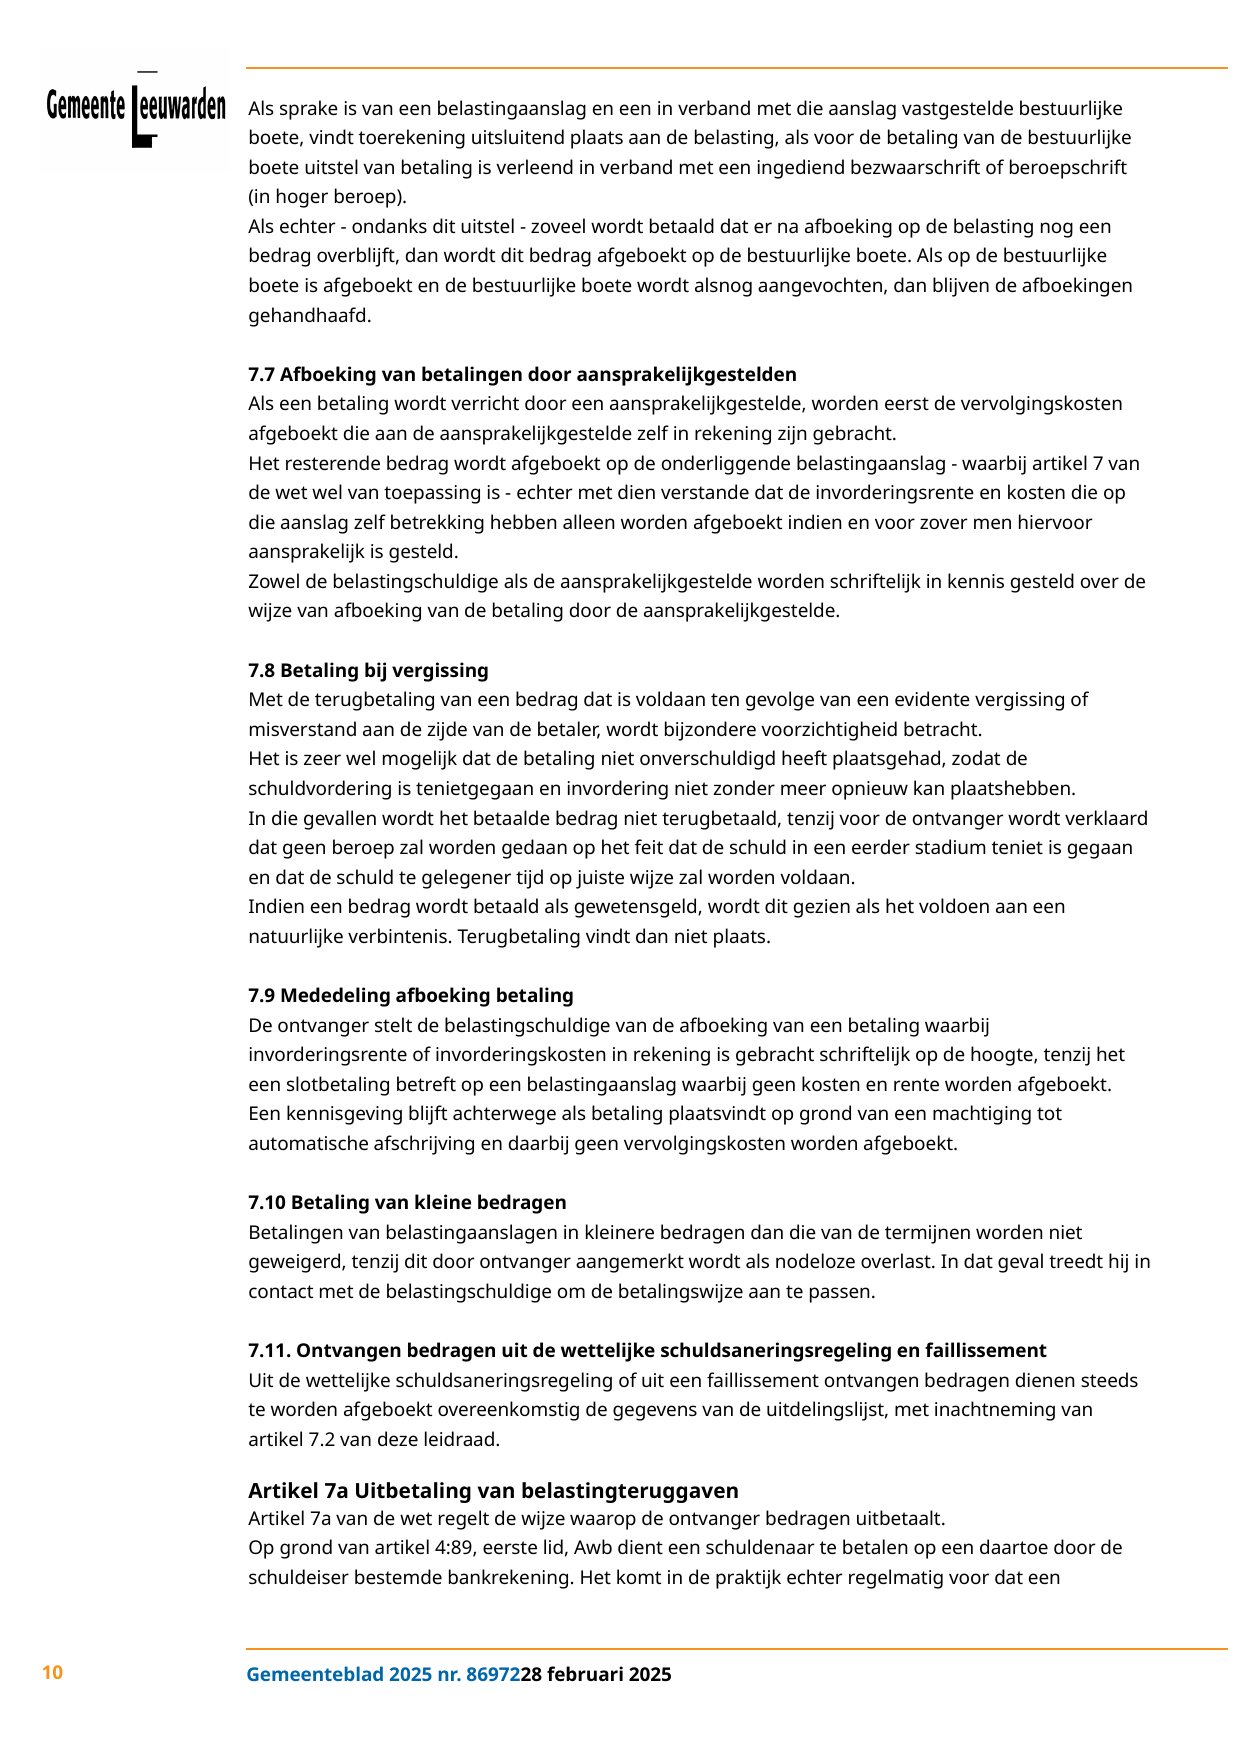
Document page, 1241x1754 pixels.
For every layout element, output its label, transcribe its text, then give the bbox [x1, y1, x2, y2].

text Betalingen van belastingaanslagen in kleinere bedragen dan die van de termijnen worden niet geweigerd, tenzij dit door ontvanger aangemerkt wordt als nodeloze overlast. In dat geval treedt hij in contact met de belastingschuldige om de betalingswijze aan te passen. [248, 1219, 1152, 1304]
text 7.10 Betaling van kleine bedragen [248, 1189, 1152, 1215]
text Als echter - ondanks dit uitstel - zoveel wordt betaald dat er na afboeking op de belasting nog een bedrag overblijft, dan wordt dit bedrag afgeboekt op de bestuurlijke boete. Als op de bestuurlijke boete is afgeboekt en de bestuurlijke boete wordt alsnog aangevochten, dan blijven de afboekingen gehandhaafd. [248, 213, 1152, 328]
text Als een betaling wordt verricht door een aansprakelijkgestelde, worden eerst de vervolgingskosten afgeboekt die aan de aansprakelijkgestelde zelf in rekening zijn gebracht. [248, 391, 1152, 446]
text 7.9 Mededeling afboeking betaling [248, 982, 1152, 1008]
text Zowel de belastingschuldige als de aansprakelijkgestelde worden schriftelijk in kennis gesteld over de wijze van afboeking van de betaling door de aansprakelijkgestelde. [248, 568, 1152, 623]
text Het is zeer wel mogelijk dat de betaling niet onverschuldigd heeft plaatsgehad, zodat de schuldvordering is tenietgegaan en invordering niet zonder meer opnieuw kan plaatshebben. [248, 746, 1152, 801]
text Met de terugbetaling van een bedrag dat is voldaan ten gevolge van een evidente vergissing of misverstand aan de zijde van de betaler, wordt bijzondere voorzichtigheid betracht. [248, 686, 1152, 742]
text Artikel 7a van de wet regelt de wijze waarop de ontvanger bedragen uitbetaalt. [248, 1505, 1152, 1531]
text Het resterende bedrag wordt afgeboekt op de onderliggende belastingaanslag - waarbij artikel 7 van de wet wel van toepassing is - echter met dien verstande dat de invorderingsrente en kosten die op die aanslag zelf betrekking hebben alleen worden afgeboekt indien en voor zover men hiervoor aansprakelijk is gesteld. [248, 450, 1152, 564]
picture [41, 47, 231, 172]
text Uit de wettelijke schuldsaneringsregeling of uit een faillissement ontvangen bedragen dienen steeds te worden afgeboekt overeenkomstig de gegevens van de uitdelingslijst, met inachtneming van artikel 7.2 van deze leidraad. [248, 1367, 1152, 1452]
text Indien een bedrag wordt betaald als gewetensgeld, wordt dit gezien als het voldoen aan een natuurlijke verbintenis. Terugbetaling vindt dan niet plaats. [248, 893, 1152, 949]
text Een kennisgeving blijft achterwege als betaling plaatsvindt op grond van een machtiging tot automatische afschrijving en daarbij geen vervolgingskosten worden afgeboekt. [248, 1101, 1152, 1156]
text Op grond van artikel 4:89, eerste lid, Awb dient een schuldenaar te betalen op een daartoe door de schuldeiser bestemde bankrekening. Het komt in de praktijk echter regelmatig voor dat een [248, 1534, 1152, 1590]
text Als sprake is van een belastingaanslag en een in verband met die aanslag vastgestelde bestuurlijke boete, vindt toerekening uitsluitend plaats aan de belasting, als voor de betaling van de bestuurlijke boete uitstel van betaling is verleend in verband met een ingediend bezwaarschrift of beroepschrift (in hoger beroep). [248, 95, 1152, 209]
text Artikel 7a Uitbetaling van belastingteruggaven [248, 1476, 1152, 1505]
text 7.7 Afboeking van betalingen door aansprakelijkgestelden [248, 361, 1152, 387]
text In die gevallen wordt het betaalde bedrag niet terugbetaald, tenzij voor de ontvanger wordt verklaard dat geen beroep zal worden gedaan op het feit dat de schuld in een eerder stadium teniet is gegaan en dat de schuld te gelegener tijd op juiste wijze zal worden voldaan. [248, 805, 1152, 890]
text De ontvanger stelt de belastingschuldige van de afboeking van een betaling waarbij invorderingsrente of invorderingskosten in rekening is gebracht schriftelijk op de hoogte, tenzij het een slotbetaling betreft op een belastingaanslag waarbij geen kosten en rente worden afgeboekt. [248, 1012, 1152, 1097]
text 7.11. Ontvangen bedragen uit de wettelijke schuldsaneringsregeling en faillissement [248, 1337, 1152, 1363]
text 7.8 Betaling bij vergissing [248, 657, 1152, 683]
